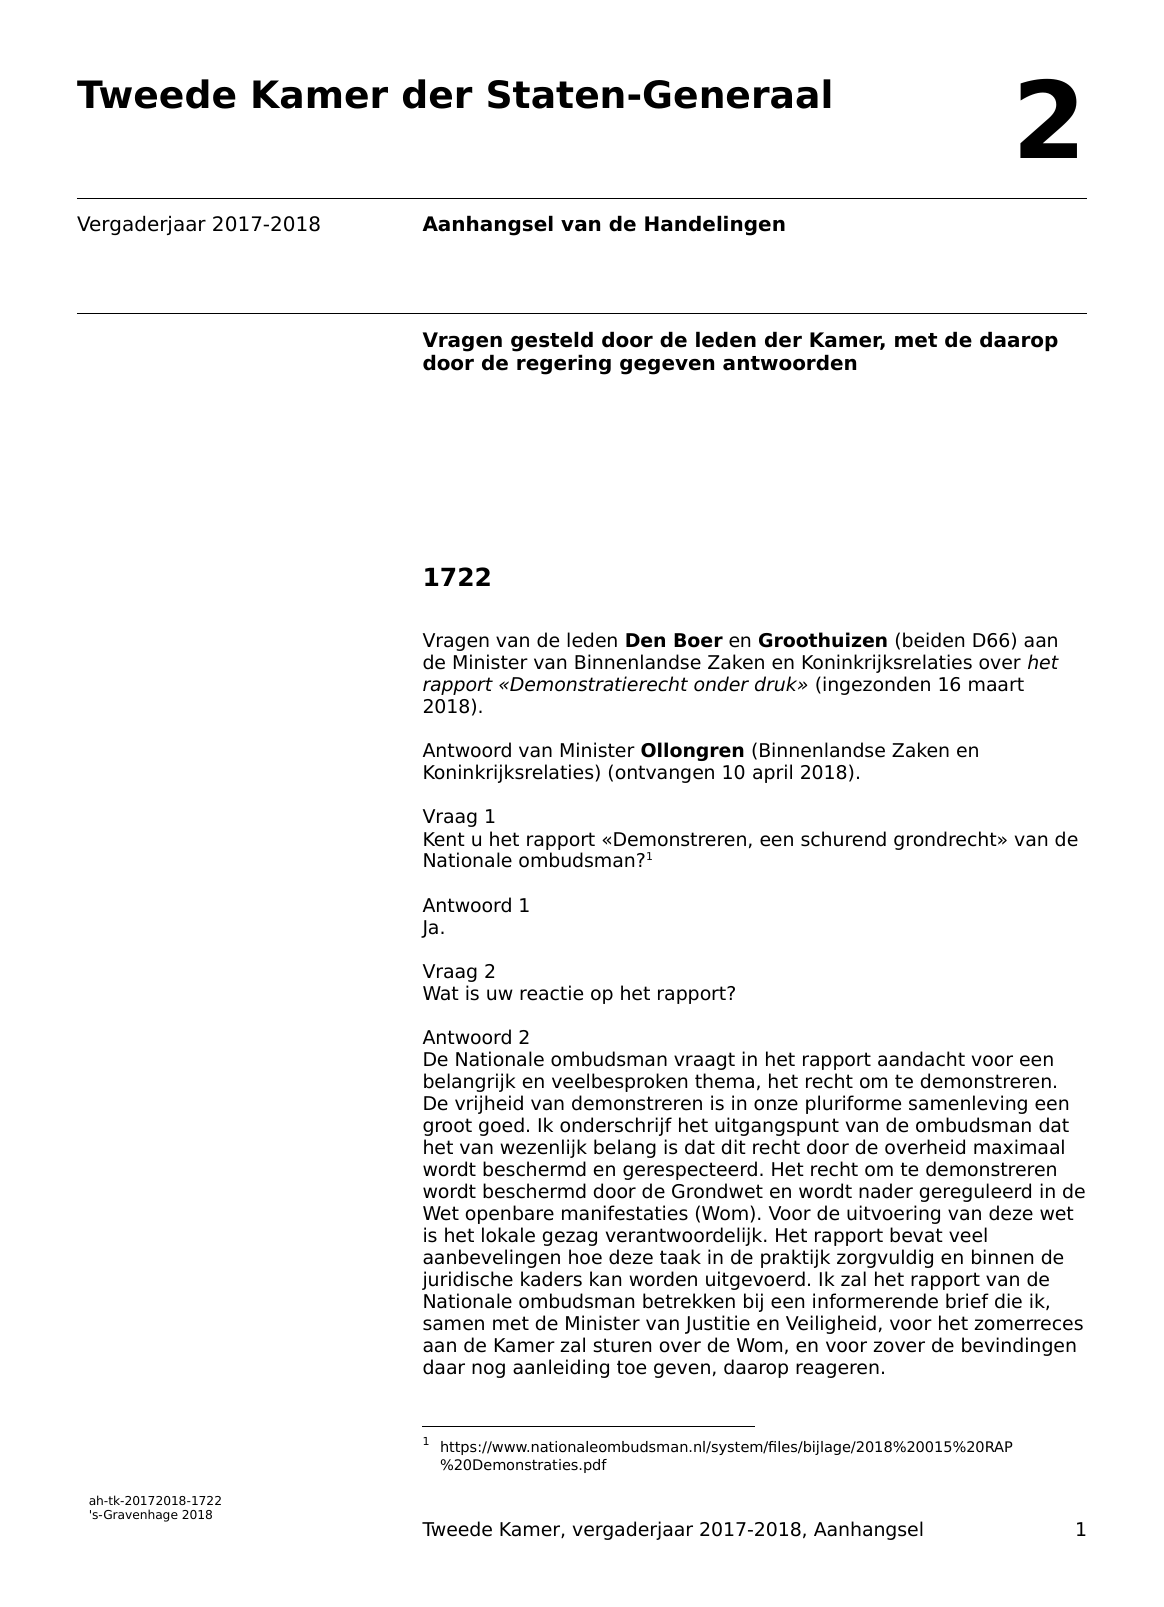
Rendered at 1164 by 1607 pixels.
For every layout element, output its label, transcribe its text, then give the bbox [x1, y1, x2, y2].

table_cell Vragen gesteld door de leden der Kamer, met de daarop door de regering gegeven antwoorden [422, 314, 1087, 375]
text Antwoord 1 [422, 894, 1087, 917]
table_header Tweede Kamer der Staten-Generaal [77, 59, 886, 198]
text Vraag 1 [422, 806, 1087, 828]
text De Nationale ombudsman vraagt in het rapport aandacht voor een belangrijk en veelbesproken thema, het recht om te demonstreren. De vrijheid van demonstreren is in onze pluriforme samenleving een groot goed. Ik onderschrijf het uitgangspunt van de ombudsman dat het van wezenlijk belang is dat dit recht door de overheid maximaal wordt beschermd en gerespecteerd. Het recht om te demonstreren wordt beschermd door de Grondwet en wordt nader gereguleerd in de Wet openbare manifestaties (Wom). Voor de uitvoering van deze wet is het lokale gezag verantwoordelijk. Het rapport bevat veel aanbevelingen hoe deze taak in de praktijk zorgvuldig en binnen de juridische kaders kan worden uitgevoerd. Ik zal het rapport van de Nationale ombudsman betrekken bij een informerende brief die ik, samen met de Minister van Justitie en Veiligheid, voor het zomerreces aan de Kamer zal sturen over de Wom, en voor zover de bevindingen daar nog aanleiding toe geven, daarop reageren. [422, 1049, 1087, 1378]
text 's-Gravenhage 2018 [88, 1508, 323, 1522]
text 1722 [422, 563, 1087, 592]
text ah-tk-20172018-1722 [88, 1494, 323, 1508]
table_header 2 [886, 59, 1087, 198]
text Wat is uw reactie op het rapport? [422, 983, 1087, 1005]
text Ja. [422, 917, 1087, 938]
text Antwoord van Minister Ollongren (Binnenlandse Zaken en Koninkrijksrelaties) (ontvangen 10 april 2018). [422, 740, 1087, 784]
text Antwoord 2 [422, 1027, 1087, 1049]
text https://www.nationaleombudsman.nl/system/files/bijlage/2018%20015%20RAP%20Demonstraties.pdf [422, 1435, 1087, 1474]
table_cell [77, 314, 422, 375]
table_cell Vergaderjaar 2017-2018 [77, 199, 422, 313]
table_cell Aanhangsel van de Handelingen [422, 199, 1087, 313]
text Vraag 2 [422, 961, 1087, 983]
text Kent u het rapport «Demonstreren, een schurend grondrecht» van de Nationale ombudsman? [422, 828, 1087, 872]
text Vragen van de leden Den Boer en Groothuizen (beiden D66) aan de Minister van Binnenlandse Zaken en Koninkrijksrelaties over het rapport «Demonstratierecht onder druk» (ingezonden 16 maart 2018). [422, 630, 1087, 718]
